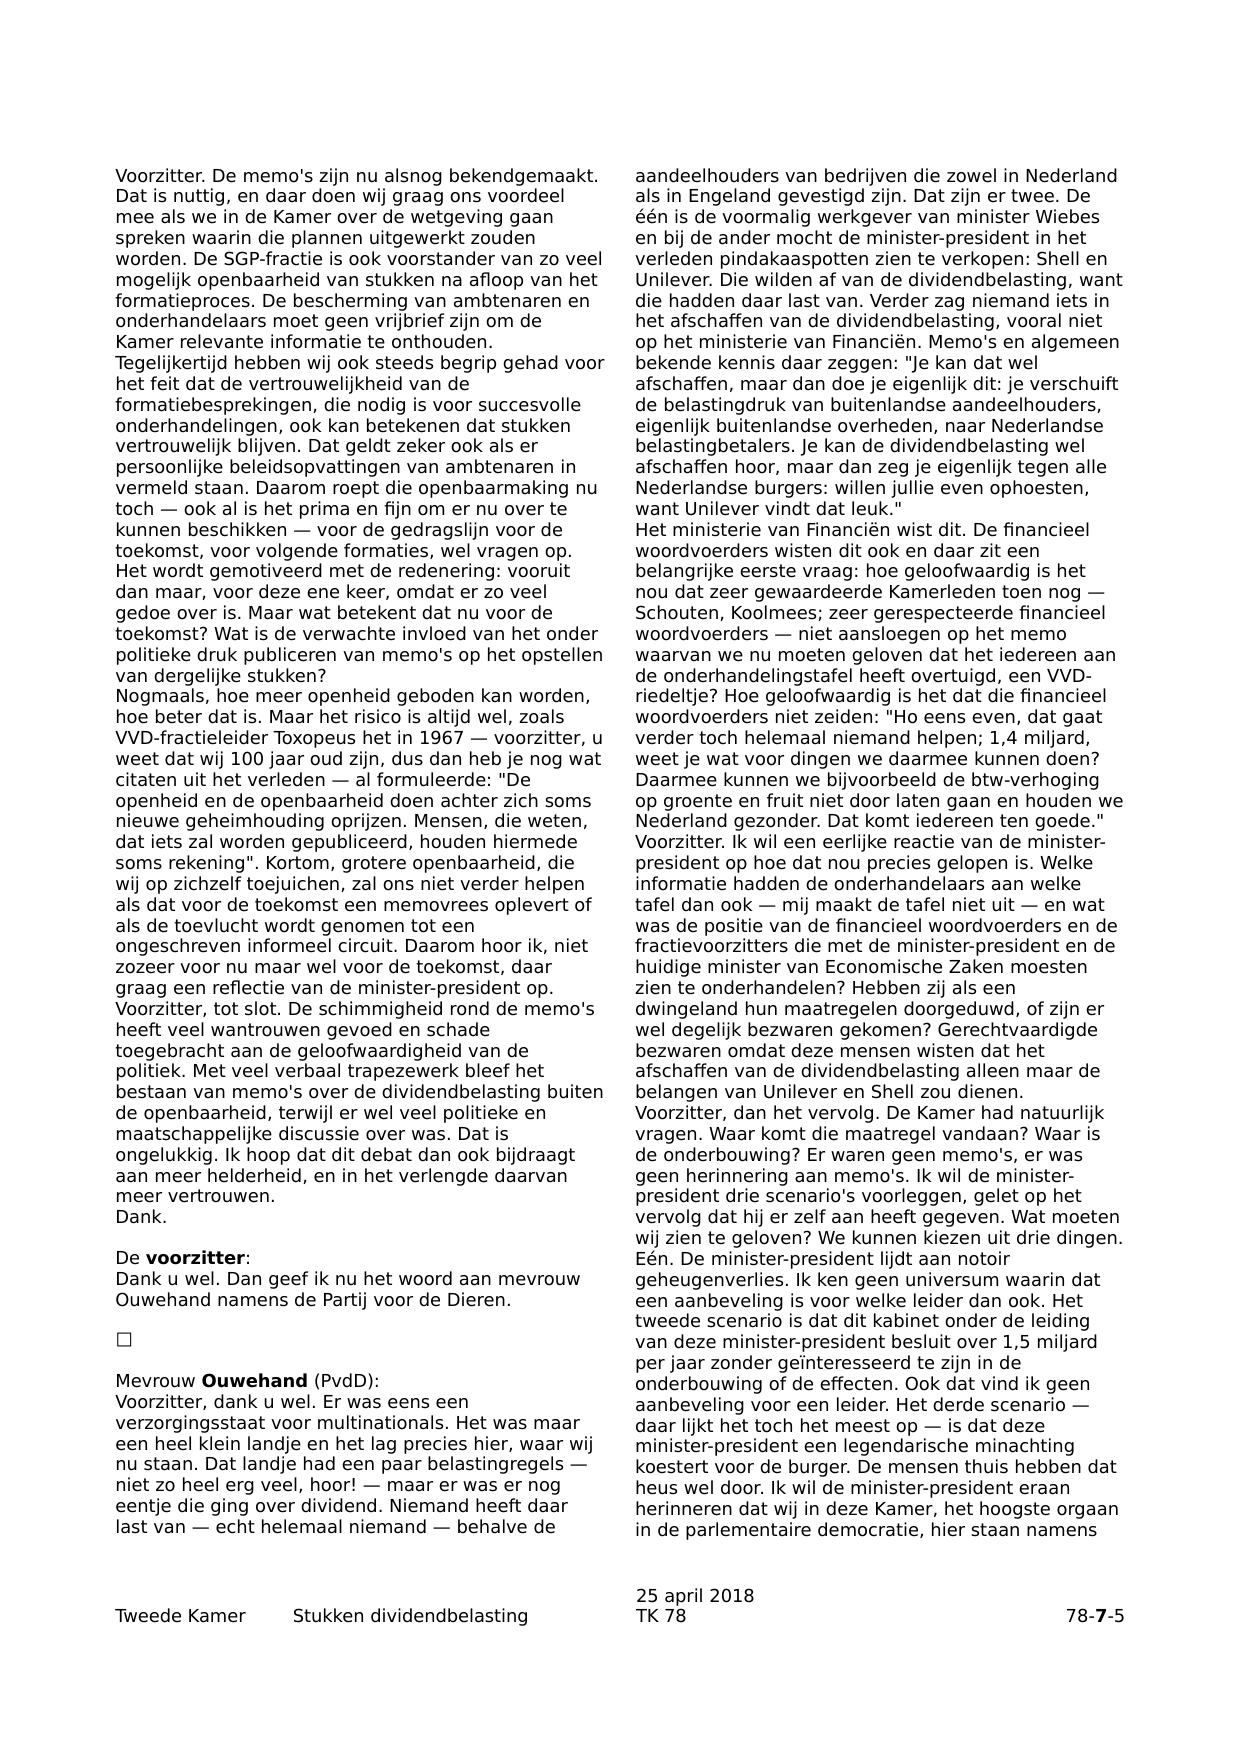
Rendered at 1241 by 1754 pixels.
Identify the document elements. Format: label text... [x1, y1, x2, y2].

text Voorzitter. De memo's zijn nu alsnog bekendgemaakt. Dat is nuttig, en daar doen wij graag ons voordeel mee als we in de Kamer over de wetgeving gaan spreken waarin die plannen uitgewerkt zouden worden. De SGP-fractie is ook voorstander van zo veel mogelijk openbaarheid van stukken na afloop van het formatieproces. De bescherming van ambtenaren en onderhandelaars moet geen vrijbrief zijn om de Kamer relevante informatie te onthouden. [115, 165, 605, 353]
text Voorzitter. Ik wil een eerlijke reactie van de minister-president op hoe dat nou precies gelopen is. Welke informatie hadden de onderhandelaars aan welke tafel dan ook — mij maakt de tafel niet uit — en wat was de positie van de financieel woordvoerders en de fractievoorzitters die met de minister-president en de huidige minister van Economische Zaken moesten zien te onderhandelen? Hebben zij als een dwingeland hun maatregelen doorgeduwd, of zijn er wel degelijk bezwaren gekomen? Gerechtvaardigde bezwaren omdat deze mensen wisten dat het afschaffen van de dividendbelasting alleen maar de belangen van Unilever en Shell zou dienen. [635, 832, 1125, 1103]
text Dank. [115, 1207, 605, 1228]
text aandeelhouders van bedrijven die zowel in Nederland als in Engeland gevestigd zijn. Dat zijn er twee. De één is de voormalig werkgever van minister Wiebes en bij de ander mocht de minister-president in het verleden pindakaaspotten zien te verkopen: Shell en Unilever. Die wilden af van de dividendbelasting, want die hadden daar last van. Verder zag niemand iets in het afschaffen van de dividendbelasting, vooral niet op het ministerie van Financiën. Memo's en algemeen bekende kennis daar zeggen: "Je kan dat wel afschaffen, maar dan doe je eigenlijk dit: je verschuift de belastingdruk van buitenlandse aandeelhouders, eigenlijk buitenlandse overheden, naar Nederlandse belastingbetalers. Je kan de dividendbelasting wel afschaffen hoor, maar dan zeg je eigenlijk tegen alle Nederlandse burgers: willen jullie even ophoesten, want Unilever vindt dat leuk." [635, 165, 1125, 519]
text Voorzitter, tot slot. De schimmigheid rond de memo's heeft veel wantrouwen gevoed en schade toegebracht aan de geloofwaardigheid van de politiek. Met veel verbaal trapezewerk bleef het bestaan van memo's over de dividendbelasting buiten de openbaarheid, terwijl er wel veel politieke en maatschappelijke discussie over was. Dat is ongelukkig. Ik hoop dat dit debat dan ook bijdraagt aan meer helderheid, en in het verlengde daarvan meer vertrouwen. [115, 999, 605, 1207]
text Het ministerie van Financiën wist dit. De financieel woordvoerders wisten dit ook en daar zit een belangrijke eerste vraag: hoe geloofwaardig is het nou dat zeer gewaardeerde Kamerleden toen nog — Schouten, Koolmees; zeer gerespecteerde financieel woordvoerders — niet aansloegen op het memo waarvan we nu moeten geloven dat het iedereen aan de onderhandelingstafel heeft overtuigd, een VVD-riedeltje? Hoe geloofwaardig is het dat die financieel woordvoerders niet zeiden: "Ho eens even, dat gaat verder toch helemaal niemand helpen; 1,4 miljard, weet je wat voor dingen we daarmee kunnen doen? Daarmee kunnen we bijvoorbeeld de btw-verhoging op groente en fruit niet door laten gaan en houden we Nederland gezonder. Dat komt iedereen ten goede." [635, 519, 1125, 832]
text Voorzitter, dank u wel. Er was eens een verzorgingsstaat voor multinationals. Het was maar een heel klein landje en het lag precies hier, waar wij nu staan. Dat landje had een paar belastingregels — niet zo heel erg veel, hoor! — maar er was er nog eentje die ging over dividend. Niemand heeft daar last van — echt helemaal niemand — behalve de [115, 1392, 605, 1537]
text Tegelijkertijd hebben wij ook steeds begrip gehad voor het feit dat de vertrouwelijkheid van de formatiebesprekingen, die nodig is voor succesvolle onderhandelingen, ook kan betekenen dat stukken vertrouwelijk blijven. Dat geldt zeker ook als er persoonlijke beleidsopvattingen van ambtenaren in vermeld staan. Daarom roept die openbaarmaking nu toch — ook al is het prima en fijn om er nu over te kunnen beschikken — voor de gedragslijn voor de toekomst, voor volgende formaties, wel vragen op. Het wordt gemotiveerd met de redenering: vooruit dan maar, voor deze ene keer, omdat er zo veel gedoe over is. Maar wat betekent dat nu voor de toekomst? Wat is de verwachte invloed van het onder politieke druk publiceren van memo's op het opstellen van dergelijke stukken? [115, 353, 605, 686]
text Nogmaals, hoe meer openheid geboden kan worden, hoe beter dat is. Maar het risico is altijd wel, zoals VVD-fractieleider Toxopeus het in 1967 — voorzitter, u weet dat wij 100 jaar oud zijn, dus dan heb je nog wat citaten uit het verleden — al formuleerde: "De openheid en de openbaarheid doen achter zich soms nieuwe geheimhouding oprijzen. Mensen, die weten, dat iets zal worden gepubliceerd, houden hiermede soms rekening". Kortom, grotere openbaarheid, die wij op zichzelf toejuichen, zal ons niet verder helpen als dat voor de toekomst een memovrees oplevert of als de toevlucht wordt genomen tot een ongeschreven informeel circuit. Daarom hoor ik, niet zozeer voor nu maar wel voor de toekomst, daar graag een reflectie van de minister-president op. [115, 686, 605, 999]
text ⬜ [115, 1330, 605, 1351]
text Voorzitter, dan het vervolg. De Kamer had natuurlijk vragen. Waar komt die maatregel vandaan? Waar is de onderbouwing? Er waren geen memo's, er was geen herinnering aan memo's. Ik wil de minister-president drie scenario's voorleggen, gelet op het vervolg dat hij er zelf aan heeft gegeven. Wat moeten wij zien te geloven? We kunnen kiezen uit drie dingen. Eén. De minister-president lijdt aan notoir geheugenverlies. Ik ken geen universum waarin dat een aanbeveling is voor welke leider dan ook. Het tweede scenario is dat dit kabinet onder de leiding van deze minister-president besluit over 1,5 miljard per jaar zonder geïnteresseerd te zijn in de onderbouwing of de effecten. Ook dat vind ik geen aanbeveling voor een leider. Het derde scenario — daar lijkt het toch het meest op — is dat deze minister-president een legendarische minachting koestert voor de burger. De mensen thuis hebben dat heus wel door. Ik wil de minister-president eraan herinneren dat wij in deze Kamer, het hoogste orgaan in de parlementaire democratie, hier staan namens [635, 1103, 1125, 1540]
text Dank u wel. Dan geef ik nu het woord aan mevrouw Ouwehand namens de Partij voor de Dieren. [115, 1268, 605, 1310]
text Mevrouw Ouwehand (PvdD): [115, 1371, 605, 1392]
text De voorzitter: [115, 1248, 605, 1268]
